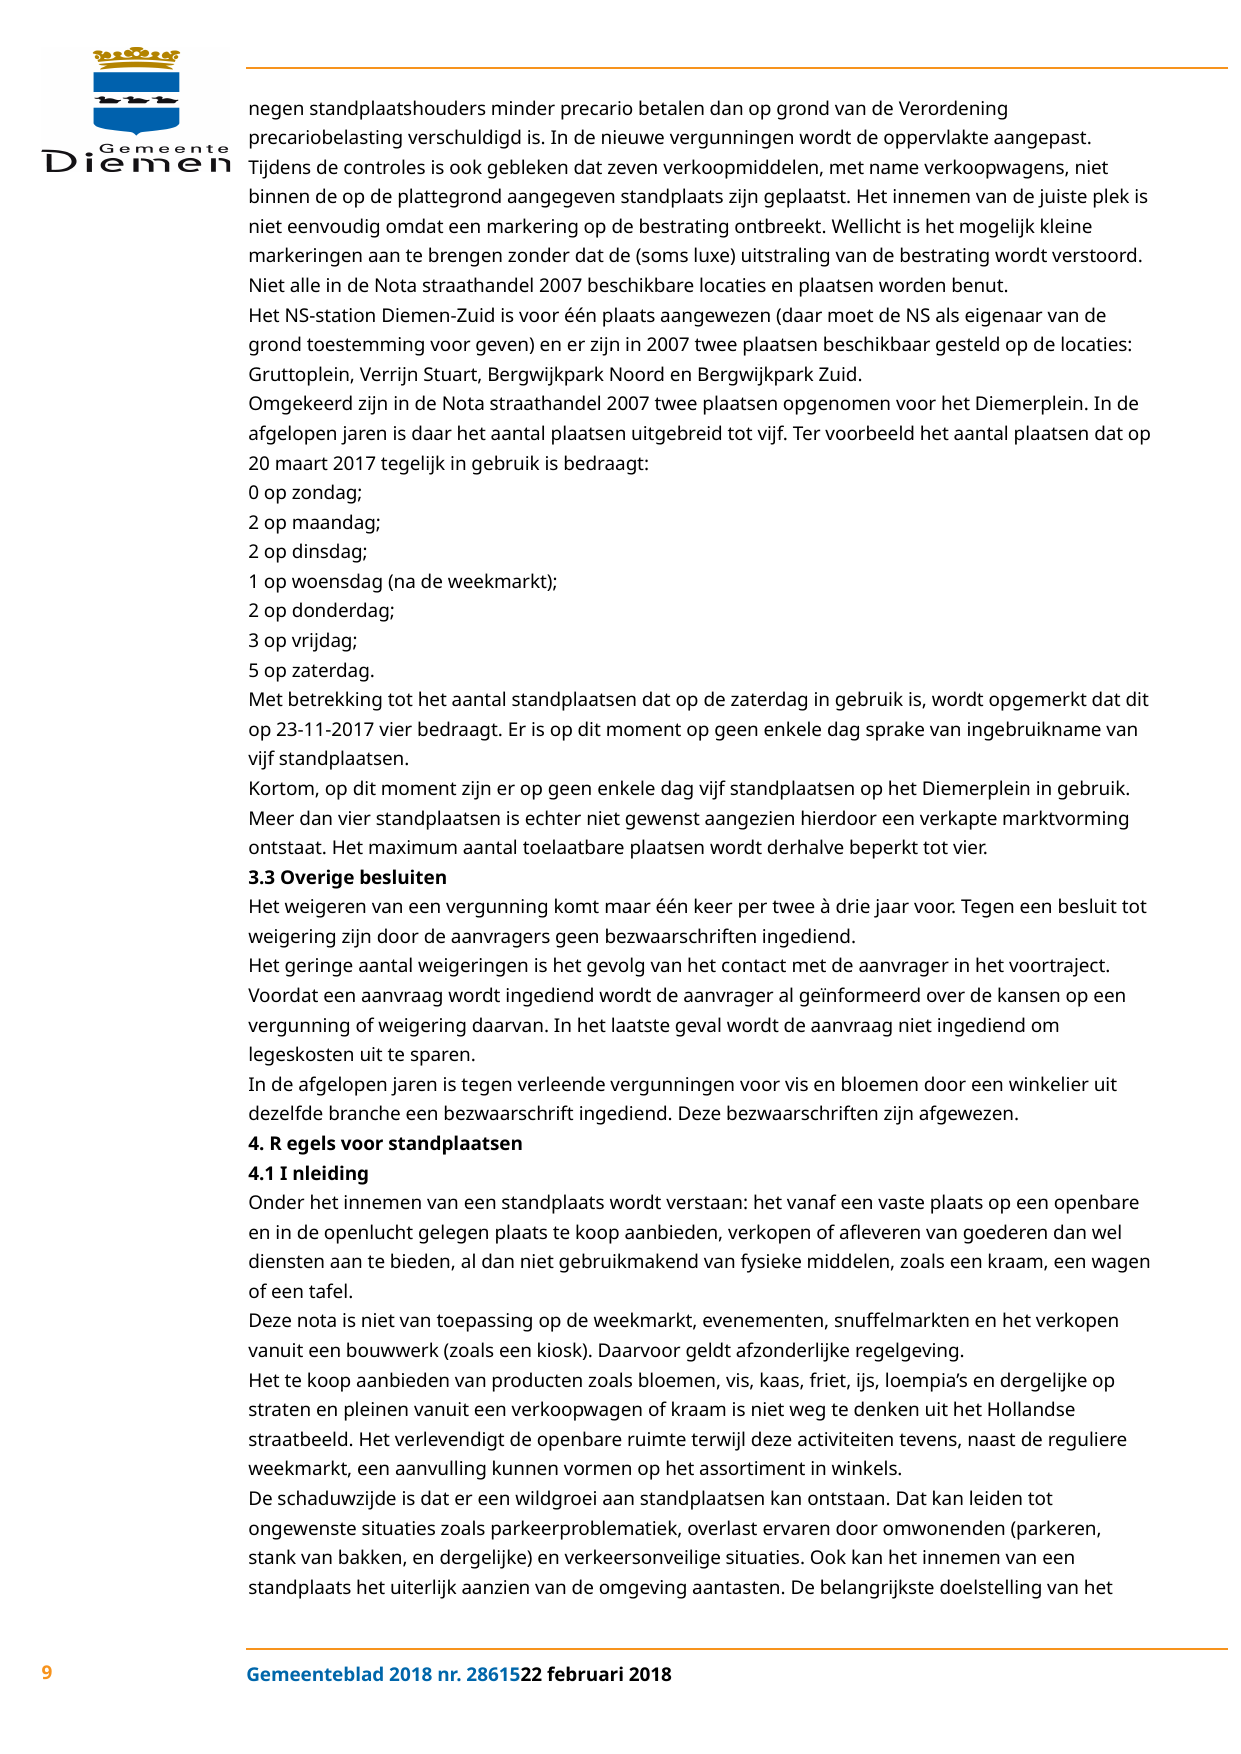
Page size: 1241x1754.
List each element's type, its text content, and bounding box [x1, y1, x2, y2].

text 1 op woensdag (na de weekmarkt); [248, 568, 1152, 594]
text 2 op donderdag; [248, 598, 1152, 623]
text negen standplaatshouders minder precario betalen dan op grond van de Verordening precariobelasting verschuldigd is. In de nieuwe vergunningen wordt de oppervlakte aangepast. [248, 95, 1152, 150]
text 2 op dinsdag; [248, 538, 1152, 564]
text Het te koop aanbieden van producten zoals bloemen, vis, kaas, friet, ijs, loempia’s en dergelijke op straten en pleinen vanuit een verkoopwagen of kraam is niet weg te denken uit het Hollandse straatbeeld. Het verlevendigt de openbare ruimte terwijl deze activiteiten tevens, naast de reguliere weekmarkt, een aanvulling kunnen vormen op het assortiment in winkels. [248, 1367, 1152, 1481]
text Met betrekking tot het aantal standplaatsen dat op de zaterdag in gebruik is, wordt opgemerkt dat dit op 23-11-2017 vier bedraagt. Er is op dit moment op geen enkele dag sprake van ingebruikname van vijf standplaatsen. [248, 686, 1152, 771]
text De schaduwzijde is dat er een wildgroei aan standplaatsen kan ontstaan. Dat kan leiden tot ongewenste situaties zoals parkeerproblematiek, overlast ervaren door omwonenden (parkeren, stank van bakken, en dergelijke) en verkeersonveilige situaties. Ook kan het innemen van een standplaats het uiterlijk aanzien van de omgeving aantasten. De belangrijkste doelstelling van het [248, 1485, 1152, 1600]
text 2 op maandag; [248, 509, 1152, 535]
text 0 op zondag; [248, 479, 1152, 505]
text Kortom, op dit moment zijn er op geen enkele dag vijf standplaatsen op het Diemerplein in gebruik. Meer dan vier standplaatsen is echter niet gewenst aangezien hierdoor een verkapte marktvorming ontstaat. Het maximum aantal toelaatbare plaatsen wordt derhalve beperkt tot vier. [248, 775, 1152, 860]
picture [41, 47, 231, 172]
text In de afgelopen jaren is tegen verleende vergunningen voor vis en bloemen door een winkelier uit dezelfde branche een bezwaarschrift ingediend. Deze bezwaarschriften zijn afgewezen. [248, 1071, 1152, 1126]
text 5 op zaterdag. [248, 657, 1152, 683]
text Omgekeerd zijn in de Nota straathandel 2007 twee plaatsen opgenomen voor het Diemerplein. In de afgelopen jaren is daar het aantal plaatsen uitgebreid tot vijf. Ter voorbeeld het aantal plaatsen dat op 20 maart 2017 tegelijk in gebruik is bedraagt: [248, 391, 1152, 476]
text Het geringe aantal weigeringen is het gevolg van het contact met de aanvrager in het voortraject. Voordat een aanvraag wordt ingediend wordt de aanvrager al geïnformeerd over de kansen op een vergunning of weigering daarvan. In het laatste geval wordt de aanvraag niet ingediend om legeskosten uit te sparen. [248, 953, 1152, 1067]
text Onder het innemen van een standplaats wordt verstaan: het vanaf een vaste plaats op een openbare en in de openlucht gelegen plaats te koop aanbieden, verkopen of afleveren van goederen dan wel diensten aan te bieden, al dan niet gebruikmakend van fysieke middelen, zoals een kraam, een wagen of een tafel. [248, 1189, 1152, 1304]
text 4.1 I nleiding [248, 1160, 1152, 1186]
text Het weigeren van een vergunning komt maar één keer per twee à drie jaar voor. Tegen een besluit tot weigering zijn door de aanvragers geen bezwaarschriften ingediend. [248, 893, 1152, 949]
text 3 op vrijdag; [248, 627, 1152, 653]
text Deze nota is niet van toepassing op de weekmarkt, evenementen, snuffelmarkten en het verkopen vanuit een bouwwerk (zoals een kiosk). Daarvoor geldt afzonderlijke regelgeving. [248, 1308, 1152, 1363]
text Tijdens de controles is ook gebleken dat zeven verkoopmiddelen, met name verkoopwagens, niet binnen de op de plattegrond aangegeven standplaats zijn geplaatst. Het innemen van de juiste plek is niet eenvoudig omdat een markering op de bestrating ontbreekt. Wellicht is het mogelijk kleine markeringen aan te brengen zonder dat de (soms luxe) uitstraling van de bestrating wordt verstoord. [248, 154, 1152, 268]
text 4. R egels voor standplaatsen [248, 1130, 1152, 1156]
text 3.3 Overige besluiten [248, 864, 1152, 890]
text Het NS-station Diemen-Zuid is voor één plaats aangewezen (daar moet de NS als eigenaar van de grond toestemming voor geven) en er zijn in 2007 twee plaatsen beschikbaar gesteld op de locaties: Gruttoplein, Verrijn Stuart, Bergwijkpark Noord en Bergwijkpark Zuid. [248, 302, 1152, 387]
text Niet alle in de Nota straathandel 2007 beschikbare locaties en plaatsen worden benut. [248, 272, 1152, 298]
